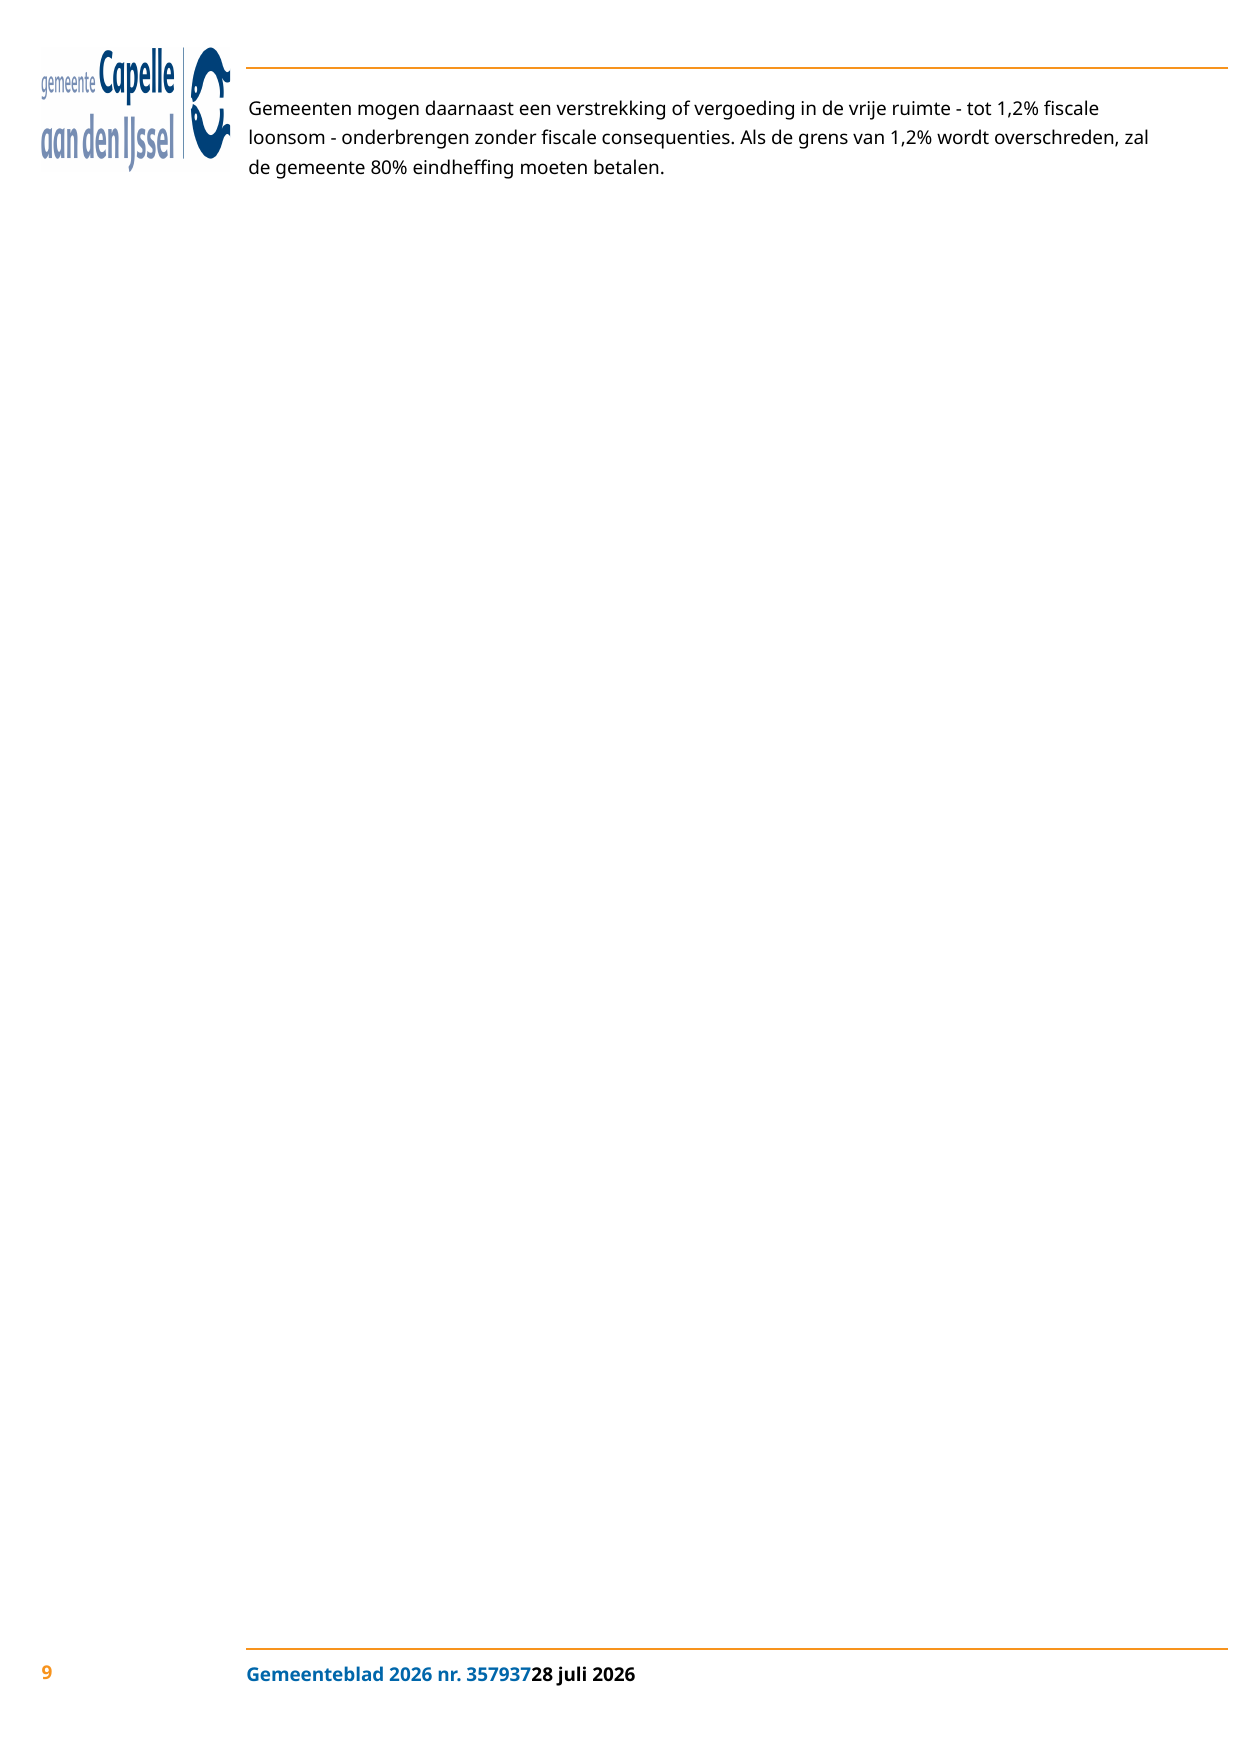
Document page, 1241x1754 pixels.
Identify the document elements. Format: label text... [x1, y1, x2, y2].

picture [41, 47, 231, 172]
text Gemeenten mogen daarnaast een verstrekking of vergoeding in de vrije ruimte - tot 1,2% fiscale loonsom - onderbrengen zonder fiscale consequenties. Als de grens van 1,2% wordt overschreden, zal de gemeente 80% eindheffing moeten betalen. [248, 95, 1152, 180]
